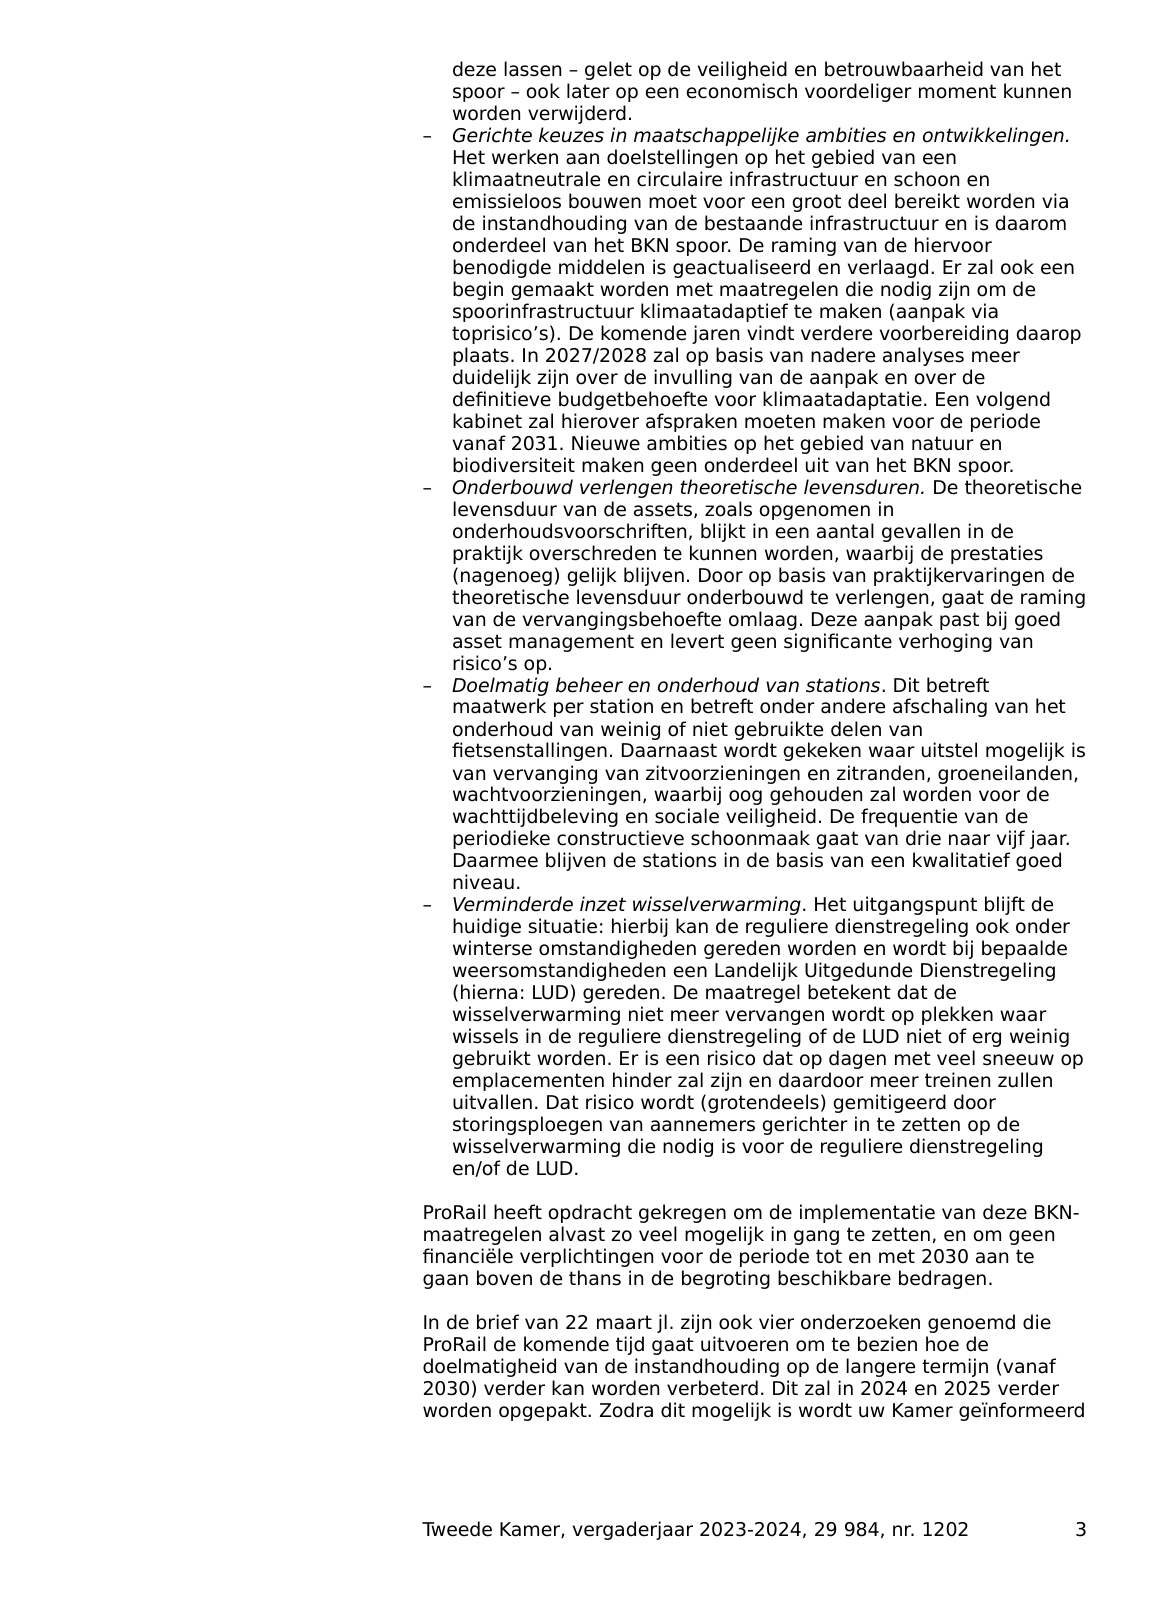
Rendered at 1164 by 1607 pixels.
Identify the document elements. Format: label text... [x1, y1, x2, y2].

text In de brief van 22 maart jl. zijn ook vier onderzoeken genoemd die ProRail de komende tijd gaat uitvoeren om te bezien hoe de doelmatigheid van de instandhouding op de langere termijn (vanaf 2030) verder kan worden verbeterd. Dit zal in 2024 en 2025 verder worden opgepakt. Zodra dit mogelijk is wordt uw Kamer geïnformeerd [422, 1312, 1087, 1422]
text – Onderbouwd verlengen theoretische levensduren. De theoretische levensduur van de assets, zoals opgenomen in onderhoudsvoorschriften, blijkt in een aantal gevallen in de praktijk overschreden te kunnen worden, waarbij de prestaties (nagenoeg) gelijk blijven. Door op basis van praktijkervaringen de theoretische levensduur onderbouwd te verlengen, gaat de raming van de vervangingsbehoefte omlaag. Deze aanpak past bij goed asset management en levert geen significante verhoging van risico’s op. [422, 477, 1087, 674]
text – Doelmatig beheer en onderhoud van stations. Dit betreft maatwerk per station en betreft onder andere afschaling van het onderhoud van weinig of niet gebruikte delen van fietsenstallingen. Daarnaast wordt gekeken waar uitstel mogelijk is van vervanging van zitvoorzieningen en zitranden, groeneilanden, wachtvoorzieningen, waarbij oog gehouden zal worden voor de wachttijdbeleving en sociale veiligheid. De frequentie van de periodieke constructieve schoonmaak gaat van drie naar vijf jaar. Daarmee blijven de stations in de basis van een kwalitatief goed niveau. [422, 674, 1087, 894]
text – Verminderde inzet wisselverwarming. Het uitgangspunt blijft de huidige situatie: hierbij kan de reguliere dienstregeling ook onder winterse omstandigheden gereden worden en wordt bij bepaalde weersomstandigheden een Landelijk Uitgedunde Dienstregeling (hierna: LUD) gereden. De maatregel betekent dat de wisselverwarming niet meer vervangen wordt op plekken waar wissels in de reguliere dienstregeling of de LUD niet of erg weinig gebruikt worden. Er is een risico dat op dagen met veel sneeuw op emplacementen hinder zal zijn en daardoor meer treinen zullen uitvallen. Dat risico wordt (grotendeels) gemitigeerd door storingsploegen van aannemers gerichter in te zetten op de wisselverwarming die nodig is voor de reguliere dienstregeling en/of de LUD. [422, 894, 1087, 1180]
text – Gerichte keuzes in maatschappelijke ambities en ontwikkelingen. Het werken aan doelstellingen op het gebied van een klimaatneutrale en circulaire infrastructuur en schoon en emissieloos bouwen moet voor een groot deel bereikt worden via de instandhouding van de bestaande infrastructuur en is daarom onderdeel van het BKN spoor. De raming van de hiervoor benodigde middelen is geactualiseerd en verlaagd. Er zal ook een begin gemaakt worden met maatregelen die nodig zijn om de spoorinfrastructuur klimaatadaptief te maken (aanpak via toprisico’s). De komende jaren vindt verdere voorbereiding daarop plaats. In 2027/2028 zal op basis van nadere analyses meer duidelijk zijn over de invulling van de aanpak en over de definitieve budgetbehoefte voor klimaatadaptatie. Een volgend kabinet zal hierover afspraken moeten maken voor de periode vanaf 2031. Nieuwe ambities op het gebied van natuur en biodiversiteit maken geen onderdeel uit van het BKN spoor. [422, 125, 1087, 477]
text deze lassen – gelet op de veiligheid en betrouwbaarheid van het spoor – ook later op een economisch voordeliger moment kunnen worden verwijderd. [422, 59, 1087, 125]
text ProRail heeft opdracht gekregen om de implementatie van deze BKN-maatregelen alvast zo veel mogelijk in gang te zetten, en om geen financiële verplichtingen voor de periode tot en met 2030 aan te gaan boven de thans in de begroting beschikbare bedragen. [422, 1202, 1087, 1290]
